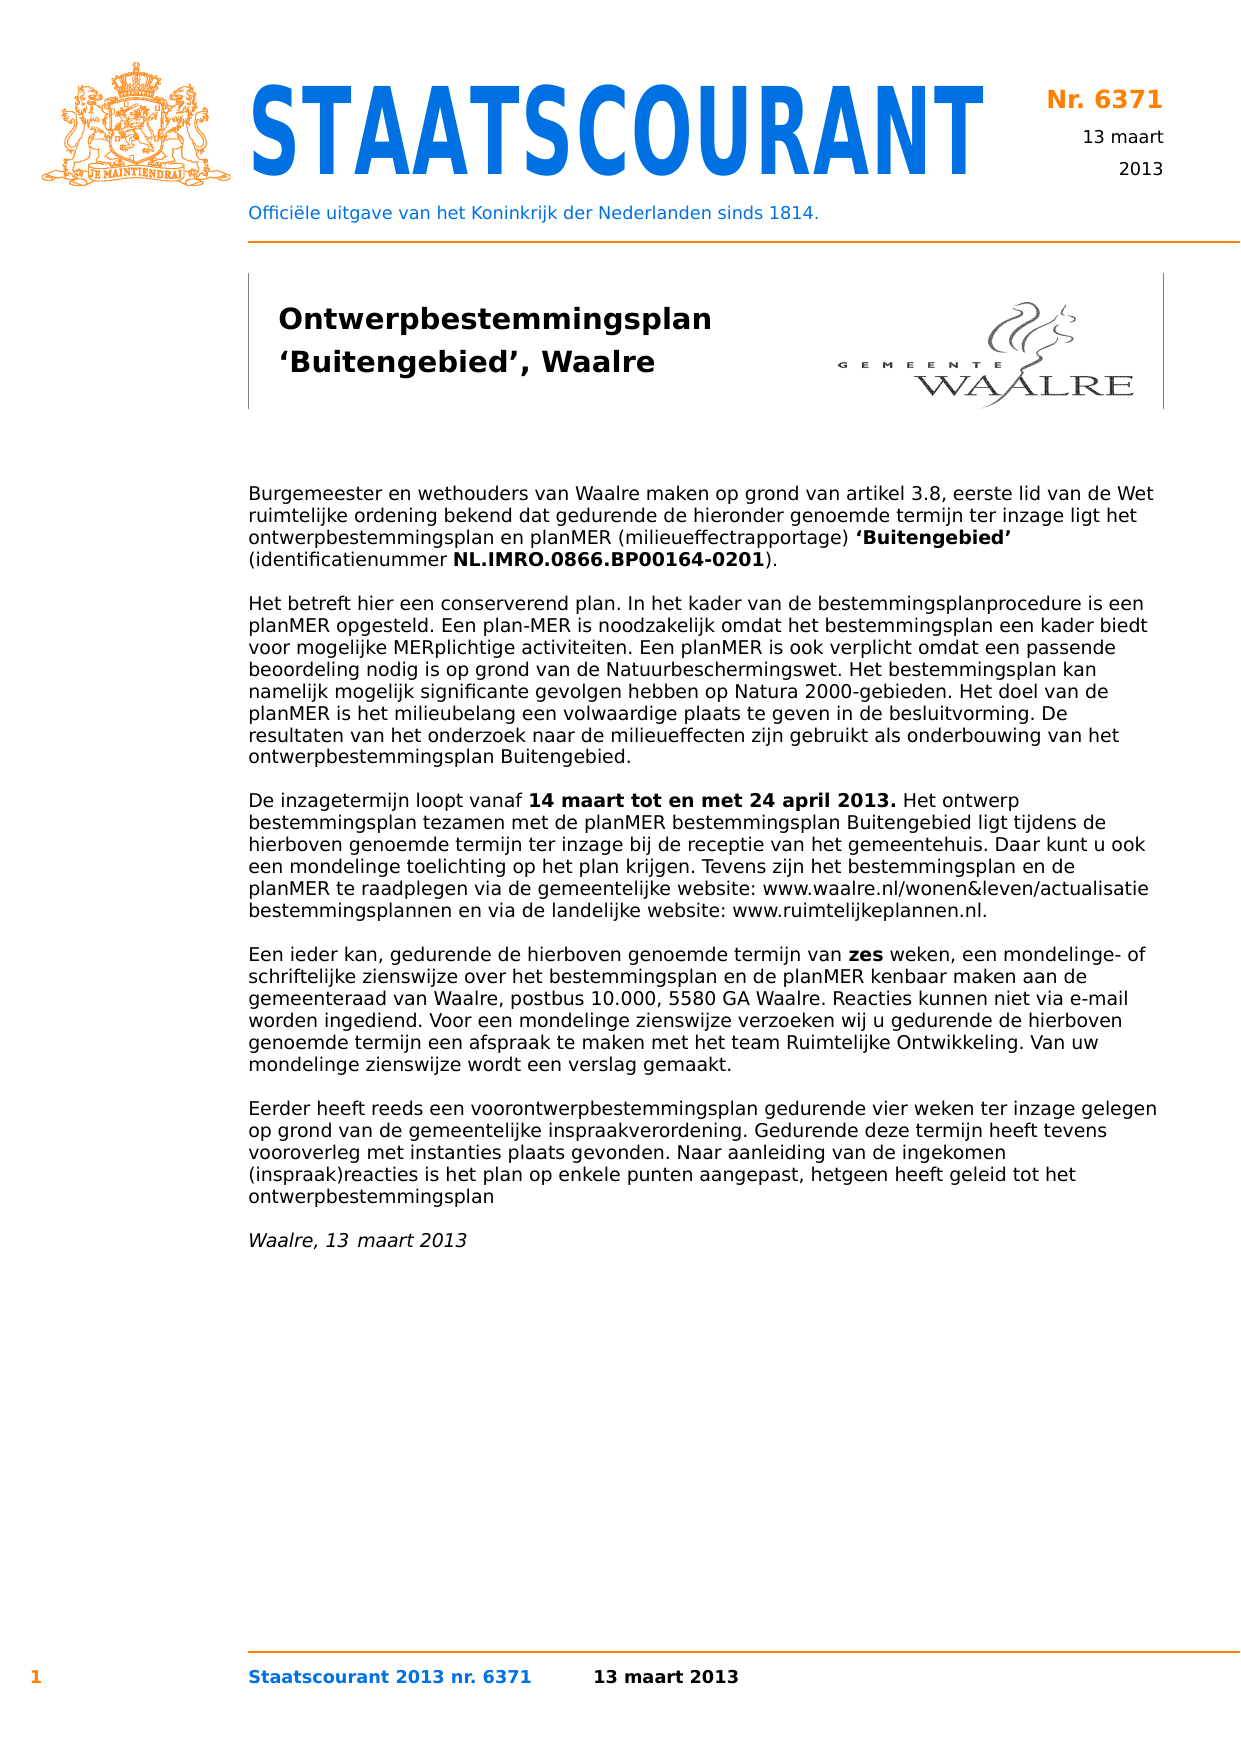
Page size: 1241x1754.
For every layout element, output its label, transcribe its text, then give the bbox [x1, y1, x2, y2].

table_cell 13 maart [998, 121, 1240, 153]
text Een ieder kan, gedurende de hierboven genoemde termijn van zes weken, een mondelinge- of schriftelijke zienswijze over het bestemmingsplan en de planMER kenbaar maken aan de gemeenteraad van Waalre, postbus 10.000, 5580 GA Waalre. Reacties kunnen niet via e-mail worden ingediend. Voor een mondelinge zienswijze verzoeken wij u gedurende de hierboven genoemde termijn een afspraak te maken met het team Ruimtelijke Ontwikkeling. Van uw mondelinge zienswijze wordt een verslag gemaakt. [248, 944, 1163, 1076]
text Burgemeester en wethouders van Waalre maken op grond van artikel 3.8, eerste lid van de Wet ruimtelijke ordening bekend dat gedurende de hieronder genoemde termijn ter inzage ligt het ontwerpbestemmingsplan en planMER (milieueffectrapportage) ‘Buitengebied’ (identificatienummer NL.IMRO.0866.BP00164-0201). [248, 483, 1163, 571]
text Het betreft hier een conserverend plan. In het kader van de bestemmingsplanprocedure is een planMER opgesteld. Een plan-MER is noodzakelijk omdat het bestemmingsplan een kader biedt voor mogelijke MERplichtige activiteiten. Een planMER is ook verplicht omdat een passende beoordeling nodig is op grond van de Natuurbeschermingswet. Het bestemmingsplan kan namelijk mogelijk significante gevolgen hebben op Natura 2000-gebieden. Het doel van de planMER is het milieubelang een volwaardige plaats te geven in de besluitvorming. De resultaten van het onderzoek naar de milieueffecten zijn gebruikt als onderbouwing van het ontwerpbestemmingsplan Buitengebied. [248, 593, 1163, 768]
table_header [25, 62, 248, 241]
text Waalre, 13 maart 2013 [248, 1229, 1163, 1252]
picture [838, 302, 1134, 409]
picture [41, 62, 231, 186]
text De inzagetermijn loopt vanaf 14 maart tot en met 24 april 2013. Het ontwerp bestemmingsplan tezamen met de planMER bestemmingsplan Buitengebied ligt tijdens de hierboven genoemde termijn ter inzage bij de receptie van het gemeentehuis. Daar kunt u ook een mondelinge toelichting op het plan krijgen. Tevens zijn het bestemmingsplan en de planMER te raadplegen via de gemeentelijke website: www.waalre.nl/wonen&leven/actualisatie bestemmingsplannen en via de landelijke website: www.ruimtelijkeplannen.nl. [248, 790, 1163, 922]
table_header Nr. 6371 [998, 62, 1240, 121]
table_cell 2013 [998, 153, 1240, 203]
table_header STAATSCOURANT [248, 62, 998, 203]
table_cell Officiële uitgave van het Koninkrijk der Nederlanden sinds 1814. [248, 203, 1240, 241]
subtitle Ontwerpbestemmingsplan ‘Buitengebied’, Waalre [249, 273, 1163, 409]
text Eerder heeft reeds een voorontwerpbestemmingsplan gedurende vier weken ter inzage gelegen op grond van de gemeentelijke inspraakverordening. Gedurende deze termijn heeft tevens vooroverleg met instanties plaats gevonden. Naar aanleiding van de ingekomen (inspraak)reacties is het plan op enkele punten aangepast, hetgeen heeft geleid tot het ontwerpbestemmingsplan [248, 1098, 1163, 1208]
